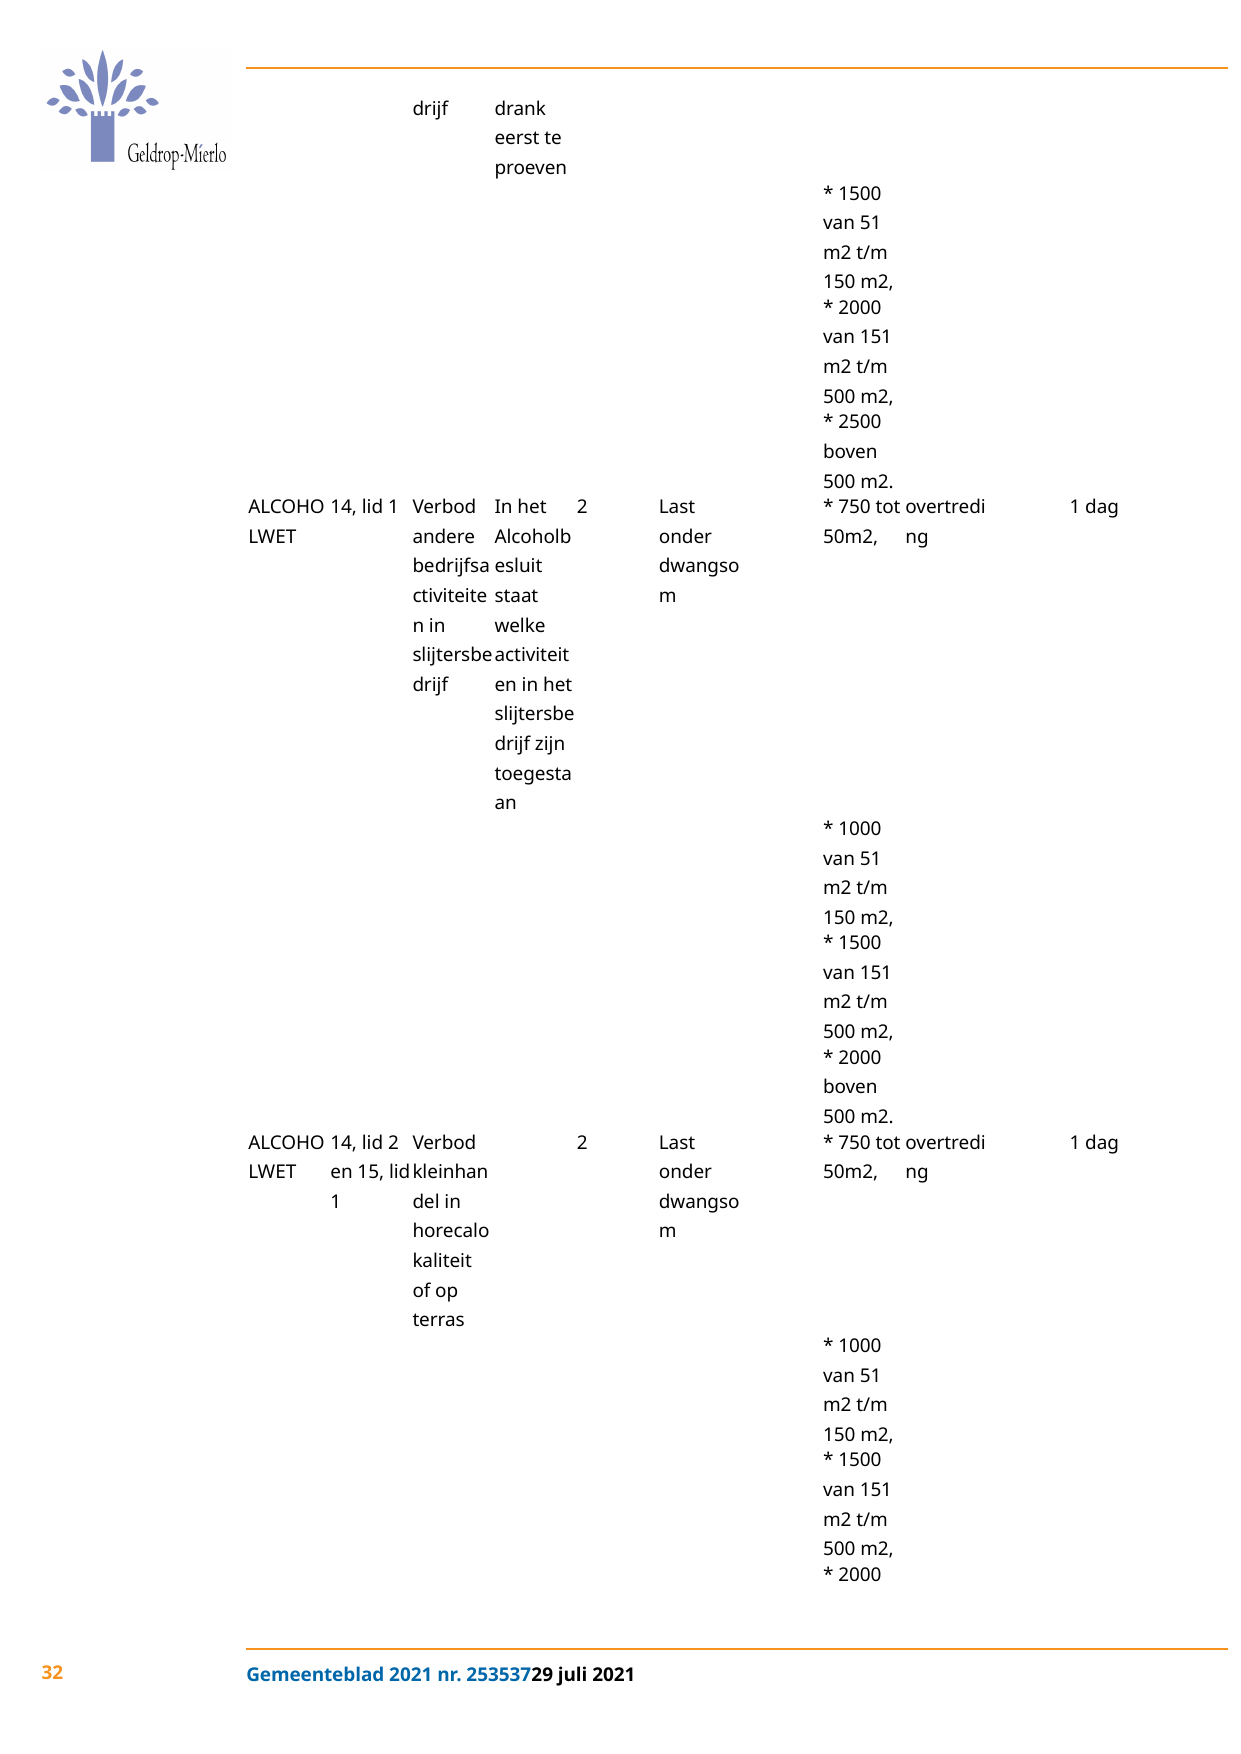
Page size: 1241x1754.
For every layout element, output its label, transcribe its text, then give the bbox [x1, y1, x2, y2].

table_cell [987, 1447, 1069, 1561]
table_cell [905, 930, 987, 1044]
table_cell [987, 180, 1069, 294]
table_cell [741, 180, 823, 294]
table_cell [412, 1332, 494, 1447]
table_cell [248, 95, 330, 180]
table_cell [987, 1561, 1069, 1587]
table_cell [905, 95, 987, 180]
table_cell ALCOHOLWET [248, 494, 330, 815]
table_cell [1069, 1044, 1152, 1129]
table_cell [248, 1447, 330, 1561]
table_cell [659, 1332, 741, 1447]
table_cell [987, 930, 1069, 1044]
table_cell [494, 1332, 577, 1447]
table_cell [577, 1561, 659, 1587]
table_cell Verbod kleinhandel in horecalokaliteit of op terras [412, 1129, 494, 1332]
table_cell [905, 180, 987, 294]
table_cell [494, 1561, 577, 1587]
table_cell [987, 1332, 1069, 1447]
table_cell [577, 409, 659, 493]
table_cell [494, 930, 577, 1044]
table_cell [412, 815, 494, 929]
table_cell [659, 1561, 741, 1587]
table_cell [741, 1447, 823, 1561]
table_cell [330, 815, 412, 929]
table_cell [330, 1332, 412, 1447]
table_cell [330, 1447, 412, 1561]
table_cell [577, 294, 659, 409]
table_cell * 2000 van 151 m2 t/m 500 m2, [823, 294, 905, 409]
table_cell [412, 1044, 494, 1129]
table_cell [248, 930, 330, 1044]
table_cell * 1000 van 51 m2 t/m 150 m2, [823, 1332, 905, 1447]
table_cell [987, 294, 1069, 409]
table_cell * 750 tot 50m2, [823, 494, 905, 815]
table_cell [1069, 1561, 1152, 1587]
table_cell [987, 1044, 1069, 1129]
table_cell [1069, 409, 1152, 493]
table_cell [1069, 1447, 1152, 1561]
table_cell [905, 1447, 987, 1561]
table_cell [987, 1129, 1069, 1332]
table_cell * 1500 van 151 m2 t/m 500 m2, [823, 1447, 905, 1561]
table_cell [248, 1561, 330, 1587]
table_cell 1 dag [1069, 1129, 1152, 1332]
table_cell [494, 1129, 577, 1332]
table_cell * 2000 [823, 1561, 905, 1587]
table_cell [330, 1561, 412, 1587]
table_cell [330, 1044, 412, 1129]
table_cell ALCOHOLWET [248, 1129, 330, 1332]
table_cell Last onder dwangsom [659, 1129, 741, 1332]
table_cell [905, 1332, 987, 1447]
table_cell [248, 409, 330, 493]
table_cell [330, 294, 412, 409]
table_cell [577, 1332, 659, 1447]
table_cell [741, 95, 823, 180]
picture [41, 47, 231, 172]
table_cell [741, 1561, 823, 1587]
table_cell drijf [412, 95, 494, 180]
table_cell overtreding [905, 1129, 987, 1332]
table_cell [412, 409, 494, 493]
table_cell * 750 tot 50m2, [823, 1129, 905, 1332]
table_cell [987, 95, 1069, 180]
table_cell [987, 409, 1069, 493]
table_cell [987, 494, 1069, 815]
table_cell [577, 815, 659, 929]
table_cell [987, 815, 1069, 929]
table_cell [1069, 294, 1152, 409]
table_cell [741, 930, 823, 1044]
table_cell [494, 409, 577, 493]
table_cell [905, 294, 987, 409]
table_cell 2 [577, 494, 659, 815]
table_cell [741, 494, 823, 815]
table_cell * 1500 van 51 m2 t/m 150 m2, [823, 180, 905, 294]
table_cell [741, 1332, 823, 1447]
table_cell [248, 815, 330, 929]
table_cell [741, 1044, 823, 1129]
table_cell [330, 409, 412, 493]
table_cell [741, 294, 823, 409]
table_cell [659, 95, 741, 180]
table_cell * 1500 van 151 m2 t/m 500 m2, [823, 930, 905, 1044]
table_cell [1069, 930, 1152, 1044]
table_cell [412, 1447, 494, 1561]
table_cell [823, 95, 905, 180]
table_cell [659, 180, 741, 294]
table_cell [494, 1044, 577, 1129]
table_cell [659, 1044, 741, 1129]
table_cell [412, 1561, 494, 1587]
table_cell [330, 95, 412, 180]
table_cell [741, 815, 823, 929]
table_cell [494, 1447, 577, 1561]
table_cell [659, 1447, 741, 1561]
table_cell [330, 180, 412, 294]
table_cell [412, 180, 494, 294]
table_cell [905, 409, 987, 493]
table_cell [659, 930, 741, 1044]
table_cell [494, 180, 577, 294]
table_cell [577, 95, 659, 180]
table_cell [248, 1044, 330, 1129]
table_cell [1069, 180, 1152, 294]
table_cell 14, lid 2 en 15, lid 1 [330, 1129, 412, 1332]
table_cell [577, 1044, 659, 1129]
table_cell [659, 815, 741, 929]
table_cell Last onder dwangsom [659, 494, 741, 815]
table_cell [248, 1332, 330, 1447]
table_cell [577, 1447, 659, 1561]
table_cell [1069, 95, 1152, 180]
table_cell overtreding [905, 494, 987, 815]
table_cell [659, 409, 741, 493]
table_cell [905, 1044, 987, 1129]
table_cell [494, 294, 577, 409]
table_cell [248, 294, 330, 409]
table_cell [494, 815, 577, 929]
table_cell [1069, 815, 1152, 929]
table_cell [412, 294, 494, 409]
table_cell * 2500 boven 500 m2. [823, 409, 905, 493]
table_cell 2 [577, 1129, 659, 1332]
table_cell Verbod andere bedrijfsactiviteiten in slijtersbedrijf [412, 494, 494, 815]
table_cell [330, 930, 412, 1044]
table_cell [412, 930, 494, 1044]
table_cell [905, 1561, 987, 1587]
table_cell [905, 815, 987, 929]
table_cell [1069, 1332, 1152, 1447]
table_cell [741, 409, 823, 493]
table_cell drank eerst te proeven [494, 95, 577, 180]
table_cell [577, 930, 659, 1044]
table_cell 14, lid 1 [330, 494, 412, 815]
table_cell * 2000 boven 500 m2. [823, 1044, 905, 1129]
table_cell In het Alcoholbesluit staat welke activiteiten in het slijtersbedrijf zijn toegestaan [494, 494, 577, 815]
table_cell [741, 1129, 823, 1332]
table_cell 1 dag [1069, 494, 1152, 815]
table_cell [577, 180, 659, 294]
table_cell [248, 180, 330, 294]
table_cell [659, 294, 741, 409]
table_cell * 1000 van 51 m2 t/m 150 m2, [823, 815, 905, 929]
